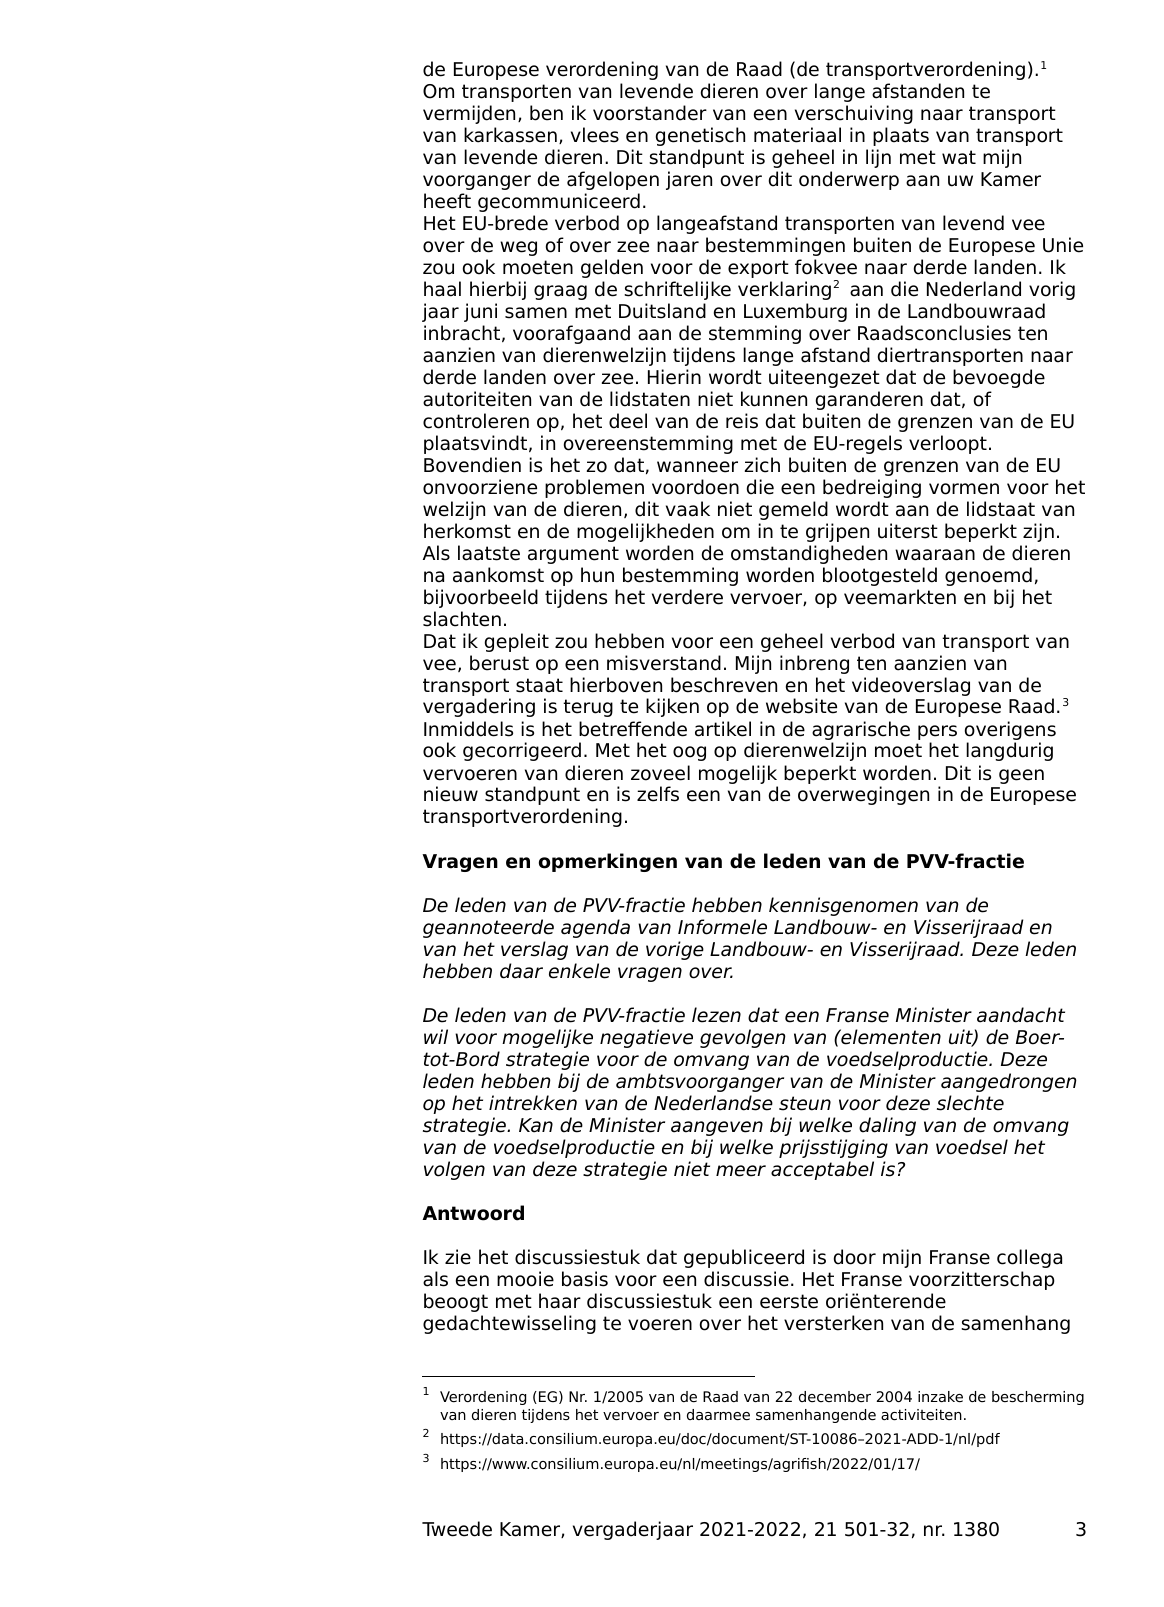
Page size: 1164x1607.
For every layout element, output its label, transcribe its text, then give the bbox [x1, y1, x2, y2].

text De leden van de PVV-fractie lezen dat een Franse Minister aandacht wil voor mogelijke negatieve gevolgen van (elementen uit) de Boer-tot-Bord strategie voor de omvang van de voedselproductie. Deze leden hebben bij de ambtsvoorganger van de Minister aangedrongen op het intrekken van de Nederlandse steun voor deze slechte strategie. Kan de Minister aangeven bij welke daling van de omvang van de voedselproductie en bij welke prijsstijging van voedsel het volgen van deze strategie niet meer acceptabel is? [422, 1005, 1087, 1181]
text Verordening (EG) Nr. 1/2005 van de Raad van 22 december 2004 inzake de bescherming van dieren tijdens het vervoer en daarmee samenhangende activiteiten. [422, 1385, 1087, 1424]
text De leden van de PVV-fractie hebben kennisgenomen van de geannoteerde agenda van Informele Landbouw- en Visserijraad en van het verslag van de vorige Landbouw- en Visserijraad. Deze leden hebben daar enkele vragen over. [422, 895, 1087, 983]
text Het EU-brede verbod op langeafstand transporten van levend vee over de weg of over zee naar bestemmingen buiten de Europese Unie zou ook moeten gelden voor de export fokvee naar derde landen. Ik haal hierbij graag de schriftelijke verklaring aan die Nederland vorig jaar juni samen met Duitsland en Luxemburg in de Landbouwraad inbracht, voorafgaand aan de stemming over Raadsconclusies ten aanzien van dierenwelzijn tijdens lange afstand diertransporten naar derde landen over zee. Hierin wordt uiteengezet dat de bevoegde autoriteiten van de lidstaten niet kunnen garanderen dat, of controleren op, het deel van de reis dat buiten de grenzen van de EU plaatsvindt, in overeenstemming met de EU-regels verloopt. Bovendien is het zo dat, wanneer zich buiten de grenzen van de EU onvoorziene problemen voordoen die een bedreiging vormen voor het welzijn van de dieren, dit vaak niet gemeld wordt aan de lidstaat van herkomst en de mogelijkheden om in te grijpen uiterst beperkt zijn. Als laatste argument worden de omstandigheden waaraan de dieren na aankomst op hun bestemming worden blootgesteld genoemd, bijvoorbeeld tijdens het verdere vervoer, op veemarkten en bij het slachten. [422, 213, 1087, 631]
text https://data.consilium.europa.eu/doc/document/ST-10086–2021-ADD-1/nl/pdf [422, 1427, 1087, 1449]
subtitle Antwoord [422, 1203, 1087, 1225]
text Dat ik gepleit zou hebben voor een geheel verbod van transport van vee, berust op een misverstand. Mijn inbreng ten aanzien van transport staat hierboven beschreven en het videoverslag van de vergadering is terug te kijken op de website van de Europese Raad. Inmiddels is het betreffende artikel in de agrarische pers overigens ook gecorrigeerd. Met het oog op dierenwelzijn moet het langdurig vervoeren van dieren zoveel mogelijk beperkt worden. Dit is geen nieuw standpunt en is zelfs een van de overwegingen in de Europese transportverordening. [422, 631, 1087, 828]
text Ik zie het discussiestuk dat gepubliceerd is door mijn Franse collega als een mooie basis voor een discussie. Het Franse voorzitterschap beoogt met haar discussiestuk een eerste oriënterende gedachtewisseling te voeren over het versterken van de samenhang [422, 1247, 1087, 1335]
text https://www.consilium.europa.eu/nl/meetings/agrifish/2022/01/17/ [422, 1452, 1087, 1474]
subtitle Vragen en opmerkingen van de leden van de PVV-fractie [422, 851, 1087, 872]
text de Europese verordening van de Raad (de transportverordening). Om transporten van levende dieren over lange afstanden te vermijden, ben ik voorstander van een verschuiving naar transport van karkassen, vlees en genetisch materiaal in plaats van transport van levende dieren. Dit standpunt is geheel in lijn met wat mijn voorganger de afgelopen jaren over dit onderwerp aan uw Kamer heeft gecommuniceerd. [422, 59, 1087, 213]
